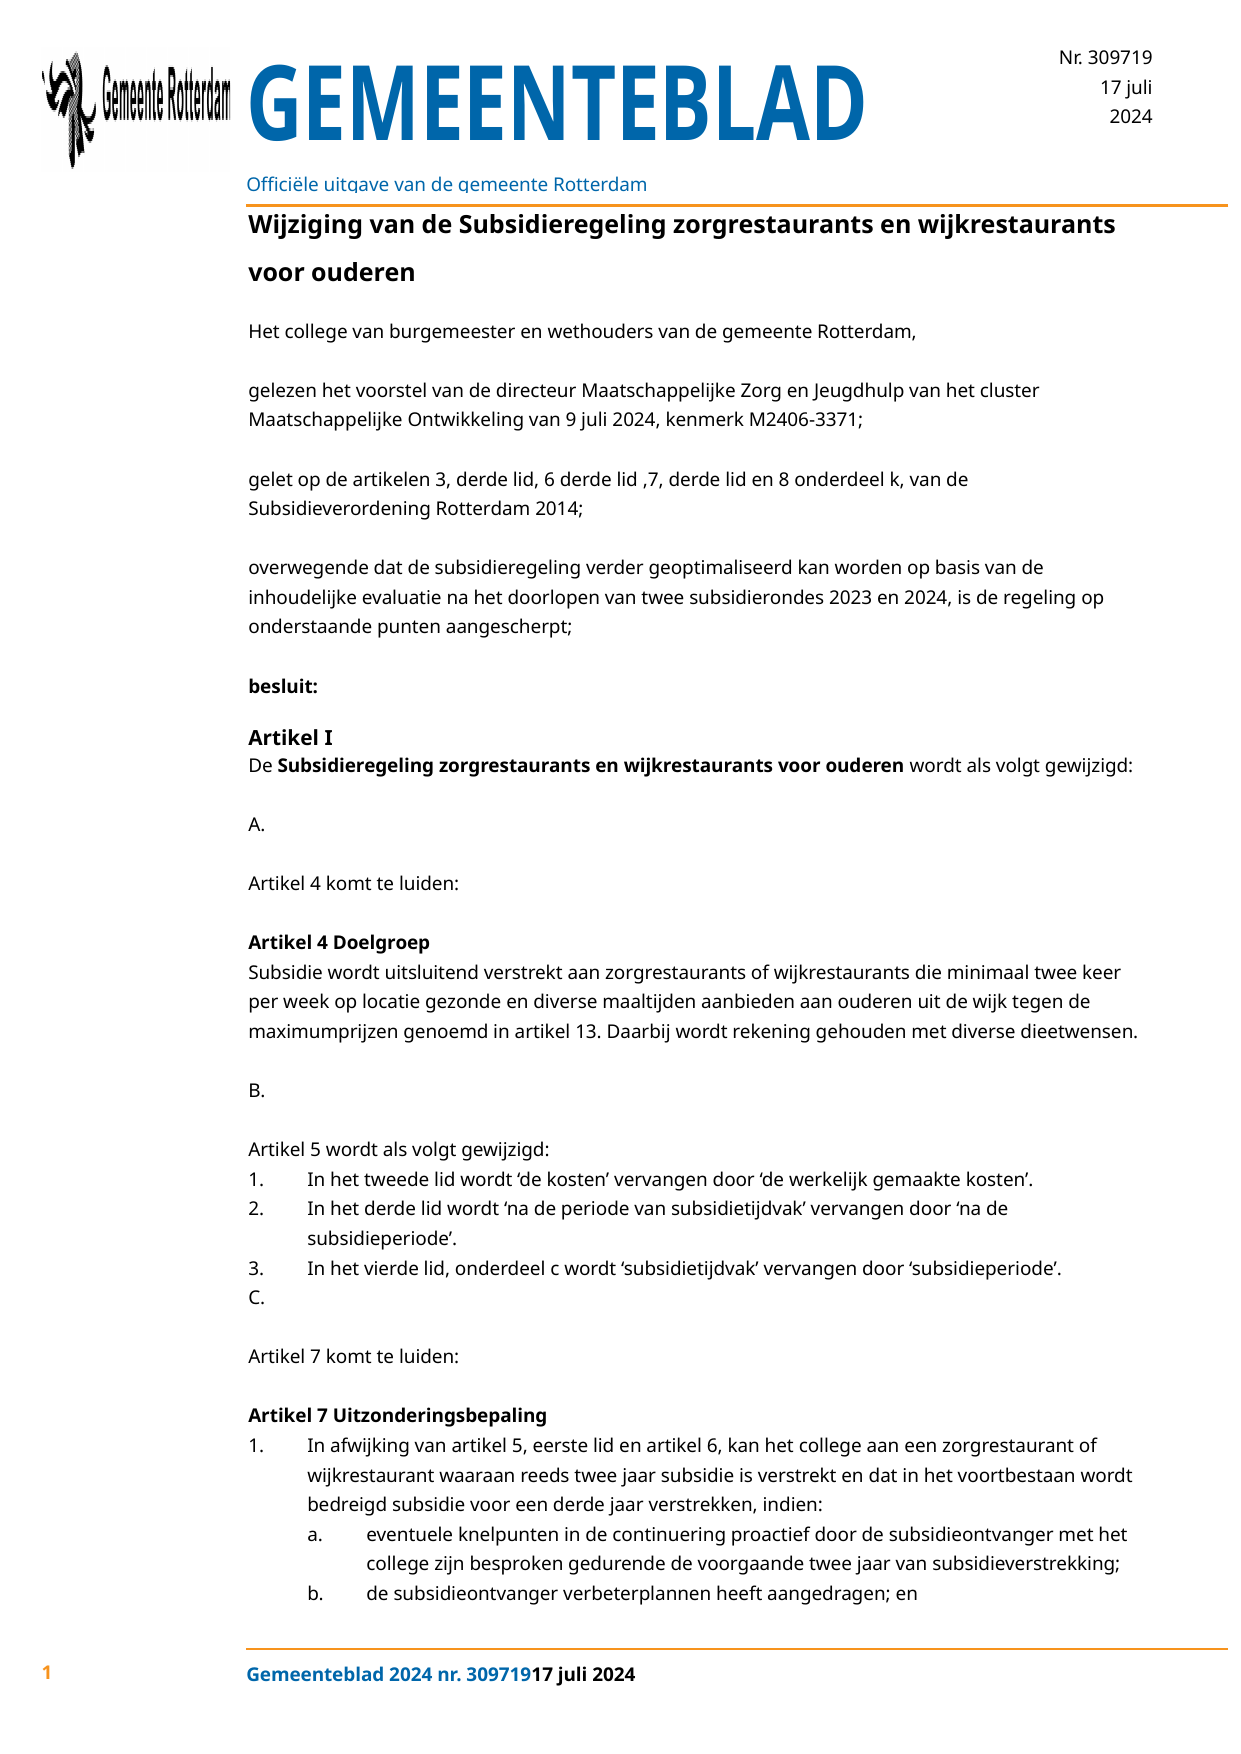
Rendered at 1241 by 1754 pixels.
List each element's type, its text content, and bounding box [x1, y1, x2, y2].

text Wijziging van de Subsidieregeling zorgrestaurants en wijkrestaurants voor ouderen [248, 207, 1152, 288]
text Artikel 4 Doelgroep [248, 929, 1152, 955]
text Subsidie wordt uitsluitend verstrekt aan zorgrestaurants of wijkrestaurants die minimaal twee keer per week op locatie gezonde en diverse maaltijden aanbieden aan ouderen uit de wijk tegen de maximumprijzen genoemd in artikel 13. Daarbij wordt rekening gehouden met diverse dieetwensen. [248, 959, 1152, 1044]
list In het derde lid wordt ‘na de periode van subsidietijdvak’ vervangen door ‘na de subsidieperiode’. [248, 1196, 1152, 1251]
list In afwijking van artikel 5, eerste lid en artikel 6, kan het college aan een zorgrestaurant of wijkrestaurant waaraan reeds twee jaar subsidie is verstrekt en dat in het voortbestaan wordt bedreigd subsidie voor een derde jaar verstrekken, indien: [248, 1432, 1152, 1517]
picture [41, 47, 231, 172]
text overwegende dat de subsidieregeling verder geoptimaliseerd kan worden op basis van de inhoudelijke evaluatie na het doorlopen van twee subsidierondes 2023 en 2024, is de regeling op onderstaande punten aangescherpt; [248, 554, 1152, 639]
text gelet op de artikelen 3, derde lid, 6 derde lid ,7, derde lid en 8 onderdeel k, van de Subsidieverordening Rotterdam 2014; [248, 466, 1152, 521]
list eventuele knelpunten in de continuering proactief door de subsidieontvanger met het college zijn besproken gedurende de voorgaande twee jaar van subsidieverstrekking; [307, 1521, 1152, 1576]
list In het vierde lid, onderdeel c wordt ‘subsidietijdvak’ vervangen door ‘subsidieperiode’. [248, 1255, 1152, 1280]
text Artikel 7 Uitzonderingsbepaling [248, 1403, 1152, 1428]
text Artikel I [248, 723, 1152, 752]
text besluit: [248, 673, 1152, 699]
text C. [248, 1284, 1152, 1310]
text Het college van burgemeester en wethouders van de gemeente Rotterdam, [248, 318, 1152, 344]
text Artikel 4 komt te luiden: [248, 870, 1152, 896]
list In het tweede lid wordt ‘de kosten’ vervangen door ‘de werkelijk gemaakte kosten’. [248, 1166, 1152, 1192]
text Artikel 7 komt te luiden: [248, 1343, 1152, 1369]
text Artikel 5 wordt als volgt gewijzigd: [248, 1136, 1152, 1162]
text gelezen het voorstel van de directeur Maatschappelijke Zorg en Jeugdhulp van het cluster Maatschappelijke Ontwikkeling van 9 juli 2024, kenmerk M2406-3371; [248, 377, 1152, 432]
text B. [248, 1077, 1152, 1103]
list de subsidieontvanger verbeterplannen heeft aangedragen; en [307, 1580, 1152, 1606]
text A. [248, 811, 1152, 837]
text De Subsidieregeling zorgrestaurants en wijkrestaurants voor ouderen wordt als volgt gewijzigd: [248, 752, 1152, 777]
